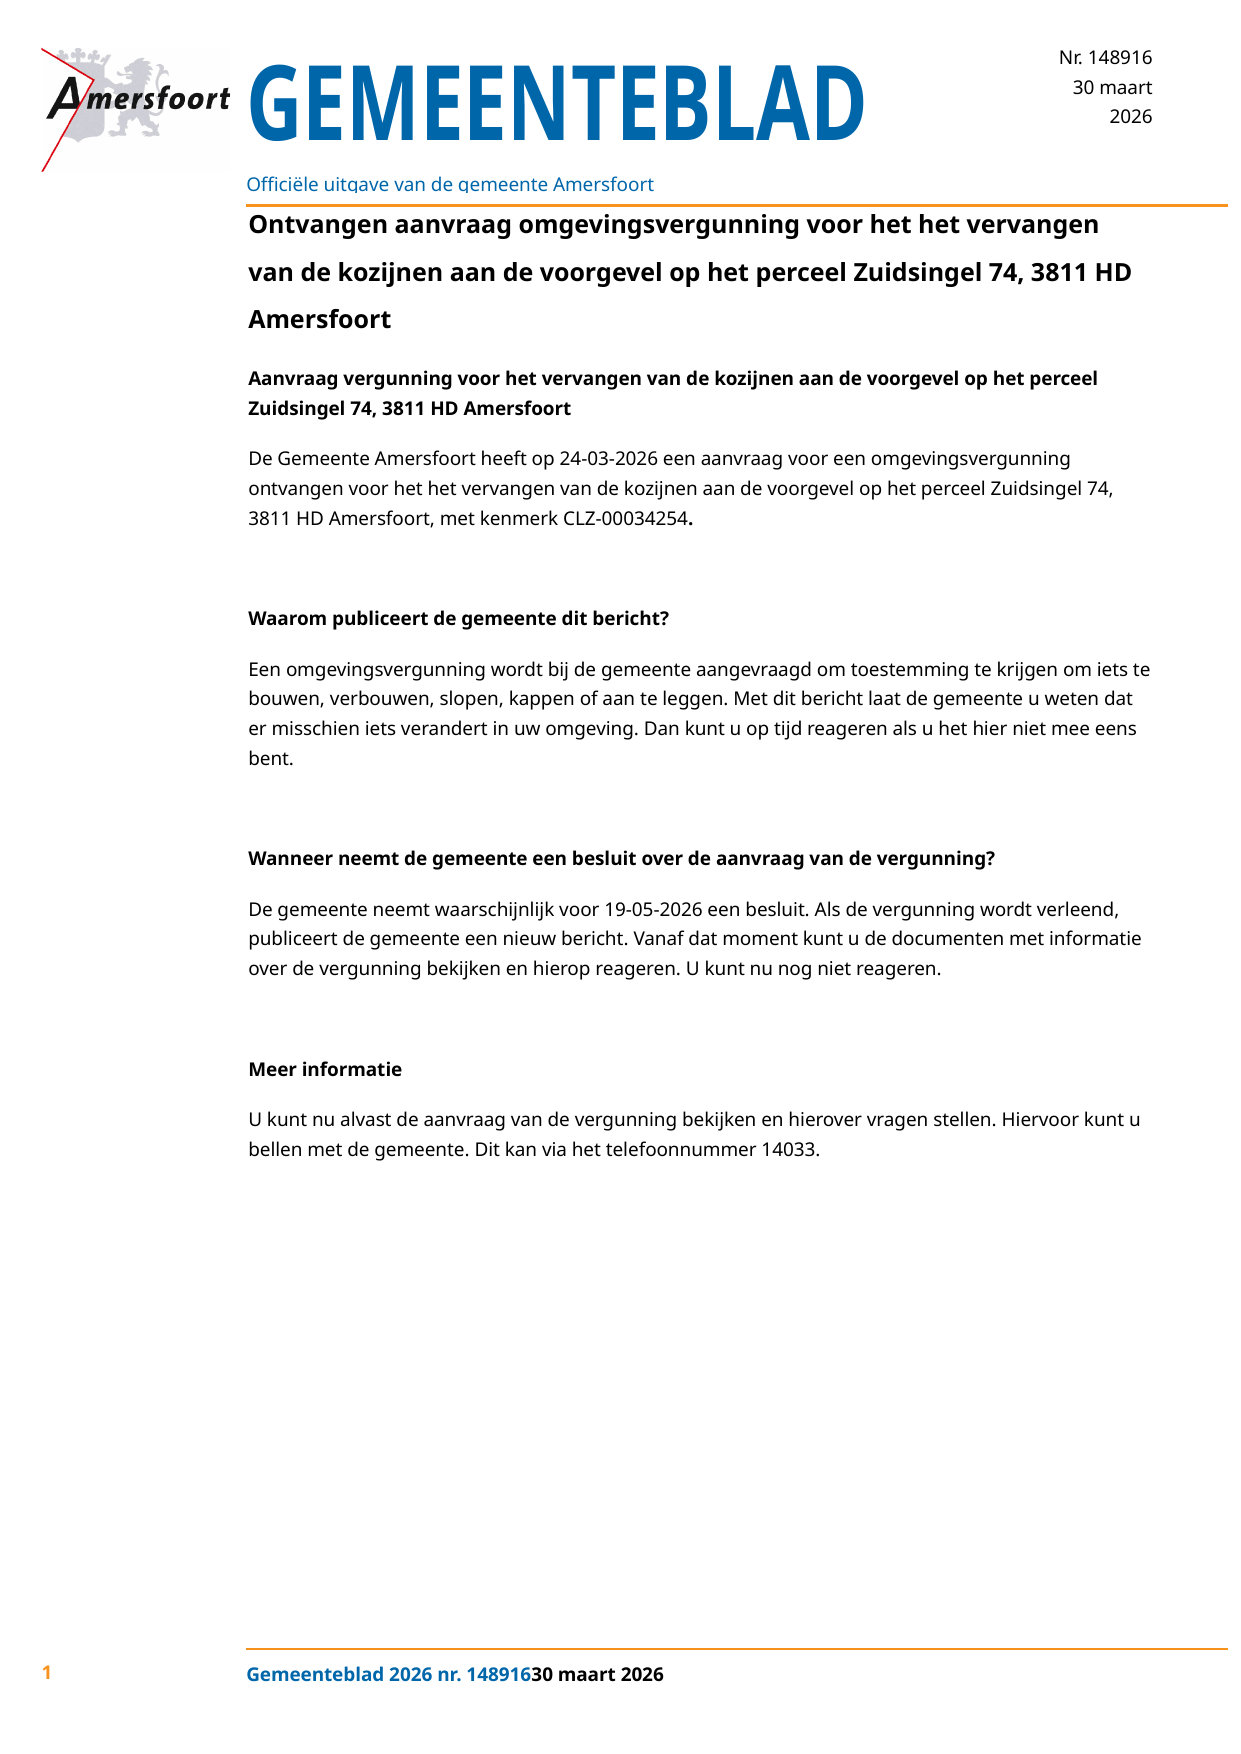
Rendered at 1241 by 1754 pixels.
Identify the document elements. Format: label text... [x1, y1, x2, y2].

text Ontvangen aanvraag omgevingsvergunning voor het het vervangen van de kozijnen aan de voorgevel op het perceel Zuidsingel 74, 3811 HD Amersfoort [248, 207, 1152, 336]
text Waarom publiceert de gemeente dit bericht? [248, 606, 1152, 631]
text De Gemeente Amersfoort heeft op 24-03-2026 een aanvraag voor een omgevingsvergunning ontvangen voor het het vervangen van de kozijnen aan de voorgevel op het perceel Zuidsingel 74, 3811 HD Amersfoort, met kenmerk CLZ-00034254. [248, 446, 1152, 530]
text U kunt nu alvast de aanvraag van de vergunning bekijken en hierover vragen stellen. Hiervoor kunt u bellen met de gemeente. Dit kan via het telefoonnummer 14033. [248, 1106, 1152, 1162]
text De gemeente neemt waarschijnlijk voor 19-05-2026 een besluit. Als de vergunning wordt verleend, publiceert de gemeente een nieuw bericht. Vanaf dat moment kunt u de documenten met informatie over de vergunning bekijken en hierop reageren. U kunt nu nog niet reageren. [248, 896, 1152, 981]
text Meer informatie [248, 1056, 1152, 1082]
text Wanneer neemt de gemeente een besluit over de aanvraag van de vergunning? [248, 846, 1152, 871]
text Een omgevingsvergunning wordt bij de gemeente aangevraagd om toestemming te krijgen om iets te bouwen, verbouwen, slopen, kappen of aan te leggen. Met dit bericht laat de gemeente u weten dat er misschien iets verandert in uw omgeving. Dan kunt u op tijd reageren als u het hier niet mee eens bent. [248, 656, 1152, 770]
text Aanvraag vergunning voor het vervangen van de kozijnen aan de voorgevel op het perceel Zuidsingel 74, 3811 HD Amersfoort [248, 366, 1152, 421]
picture [41, 47, 231, 172]
